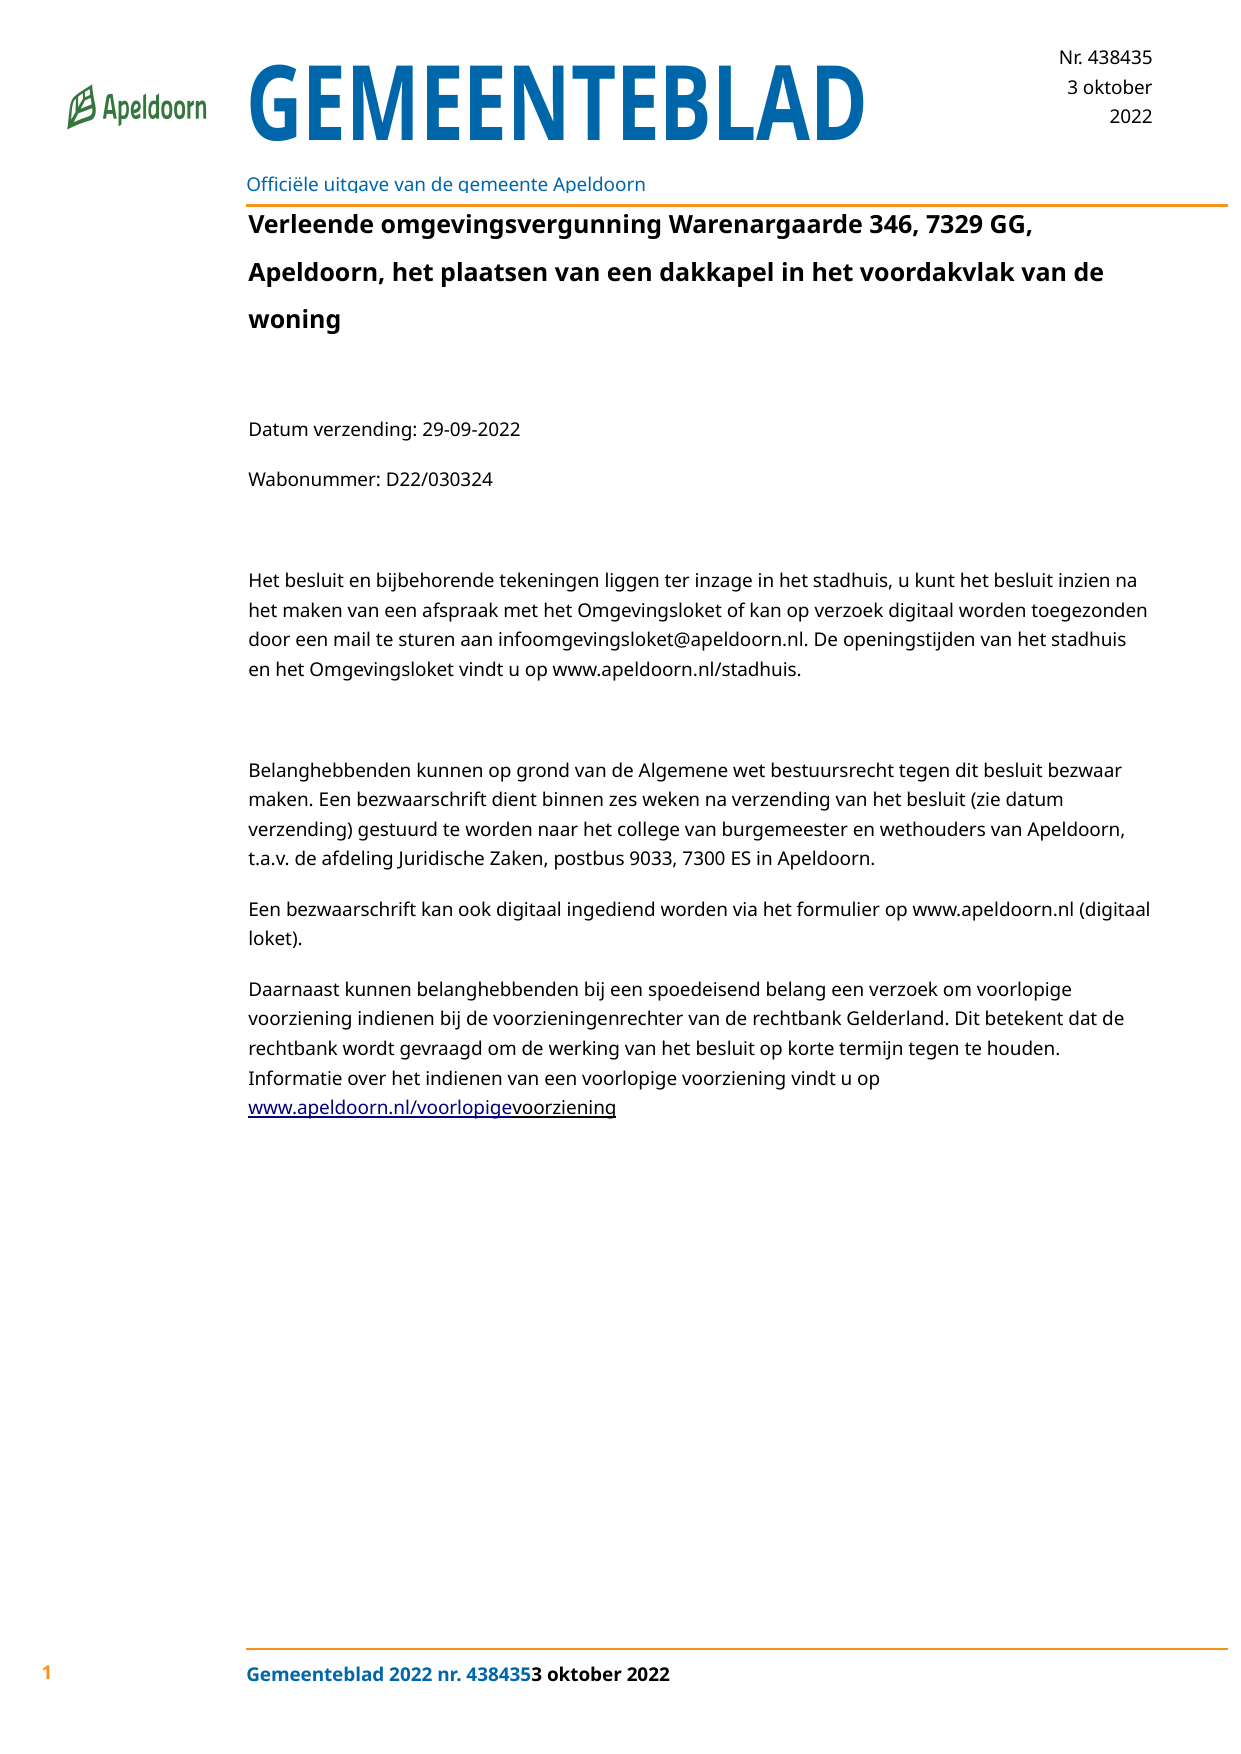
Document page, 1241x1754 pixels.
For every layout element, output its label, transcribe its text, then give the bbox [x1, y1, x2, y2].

text Een bezwaarschrift kan ook digitaal ingediend worden via het formulier op www.apeldoorn.nl (digitaal loket). [248, 896, 1152, 951]
text Daarnaast kunnen belanghebbenden bij een spoedeisend belang een verzoek om voorlopige voorziening indienen bij de voorzieningenrechter van de rechtbank Gelderland. Dit betekent dat de rechtbank wordt gevraagd om de werking van het besluit op korte termijn tegen te houden. Informatie over het indienen van een voorlopige voorziening vindt u op www.apeldoorn.nl/voorlopigevoorziening [248, 976, 1152, 1120]
picture [41, 47, 231, 172]
text Belanghebbenden kunnen op grond van de Algemene wet bestuursrecht tegen dit besluit bezwaar maken. Een bezwaarschrift dient binnen zes weken na verzending van het besluit (zie datum verzending) gestuurd te worden naar het college van burgemeester en wethouders van Apeldoorn, t.a.v. de afdeling Juridische Zaken, postbus 9033, 7300 ES in Apeldoorn. [248, 757, 1152, 871]
text Datum verzending: 29-09-2022 [248, 416, 1152, 442]
text Verleende omgevingsvergunning Warenargaarde 346, 7329 GG, Apeldoorn, het plaatsen van een dakkapel in het voordakvlak van de woning [248, 207, 1152, 336]
text Het besluit en bijbehorende tekeningen liggen ter inzage in het stadhuis, u kunt het besluit inzien na het maken van een afspraak met het Omgevingsloket of kan op verzoek digitaal worden toegezonden door een mail te sturen aan infoomgevingsloket@apeldoorn.nl. De openingstijden van het stadhuis en het Omgevingsloket vindt u op www.apeldoorn.nl/stadhuis. [248, 567, 1152, 682]
text Wabonummer: D22/030324 [248, 466, 1152, 492]
